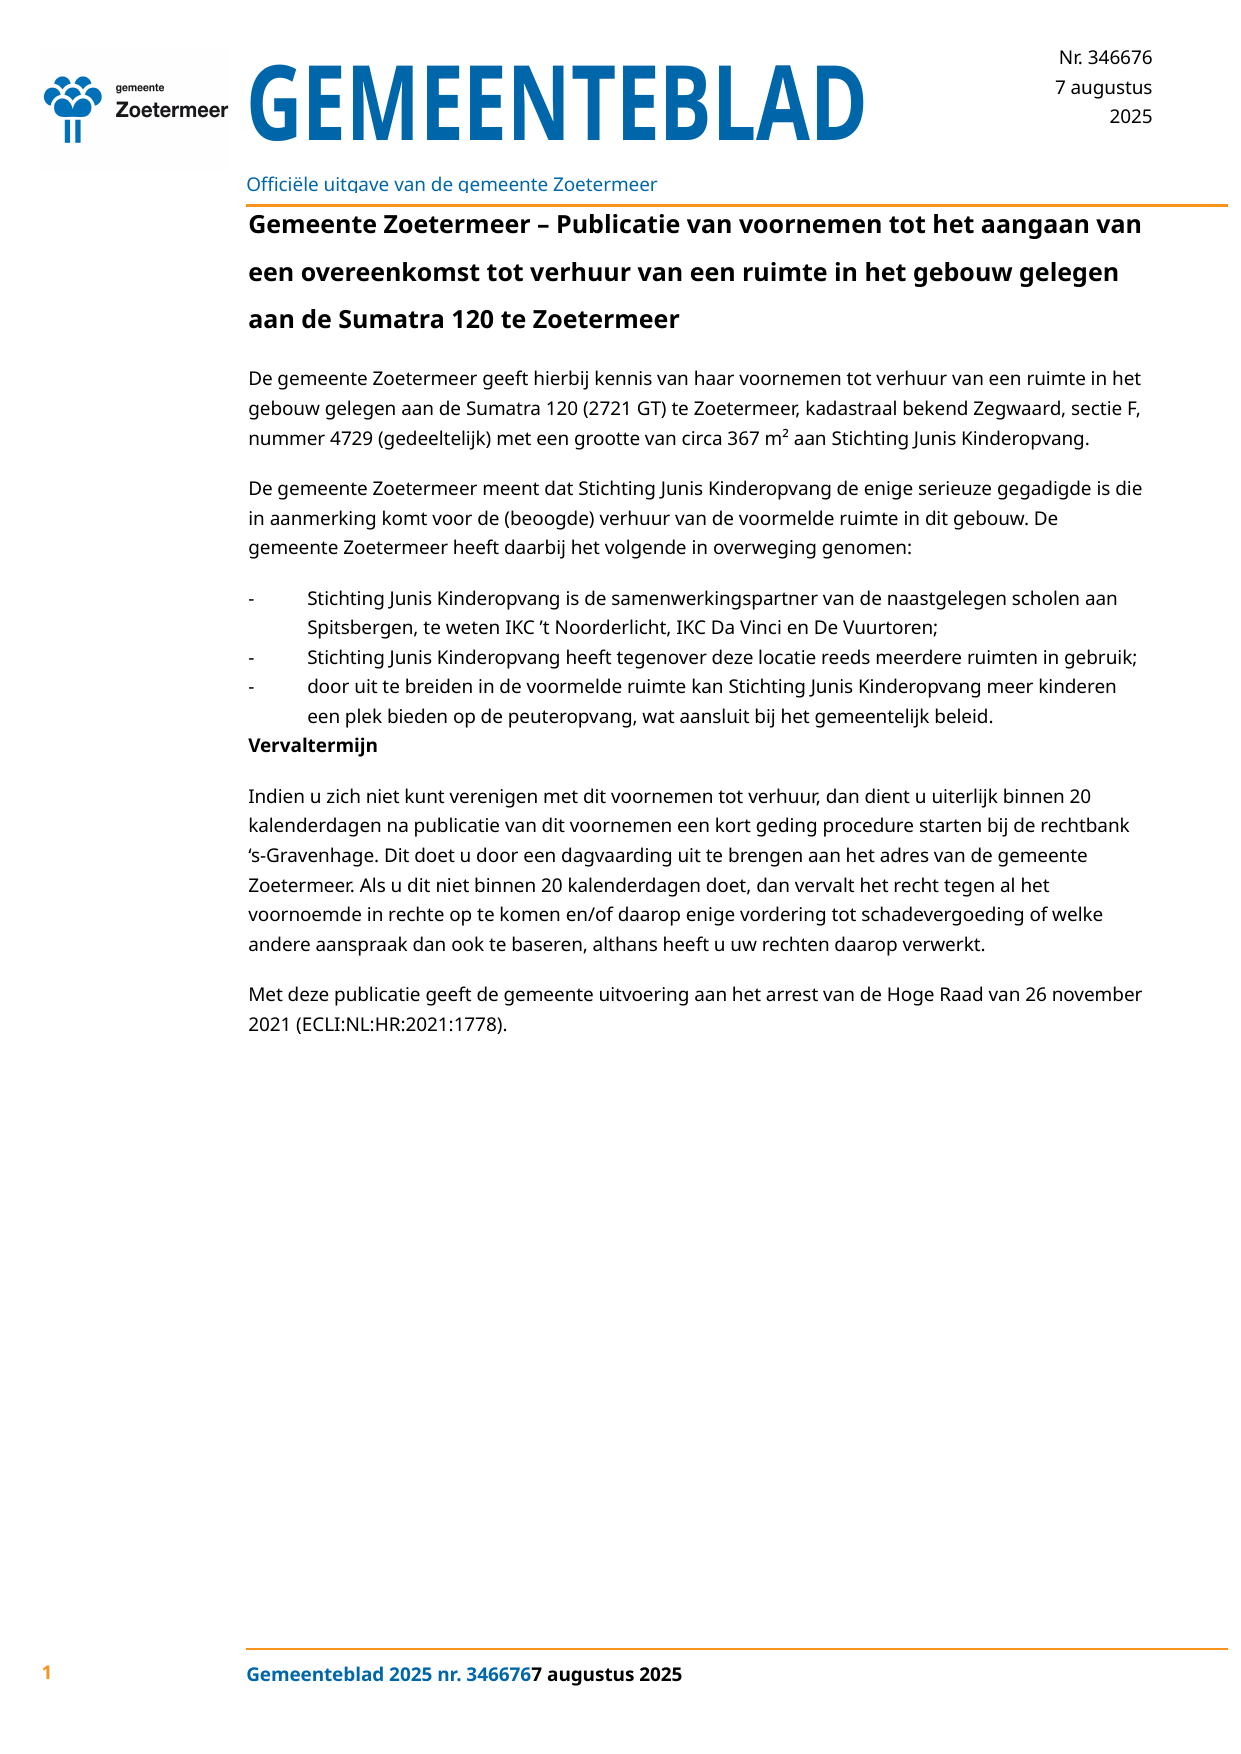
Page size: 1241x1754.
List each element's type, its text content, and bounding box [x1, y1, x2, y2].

list Stichting Junis Kinderopvang heeft tegenover deze locatie reeds meerdere ruimten in gebruik; [248, 644, 1152, 669]
text De gemeente Zoetermeer geeft hierbij kennis van haar voornemen tot verhuur van een ruimte in het gebouw gelegen aan de Sumatra 120 (2721 GT) te Zoetermeer, kadastraal bekend Zegwaard, sectie F, nummer 4729 (gedeeltelijk) met een grootte van circa 367 m² aan Stichting Junis Kinderopvang. [248, 366, 1152, 450]
list door uit te breiden in de voormelde ruimte kan Stichting Junis Kinderopvang meer kinderen een plek bieden op de peuteropvang, wat aansluit bij het gemeentelijk beleid. [248, 673, 1152, 729]
text Indien u zich niet kunt verenigen met dit voornemen tot verhuur, dan dient u uiterlijk binnen 20 kalenderdagen na publicatie van dit voornemen een kort geding procedure starten bij de rechtbank ‘s-Gravenhage. Dit doet u door een dagvaarding uit te brengen aan het adres van de gemeente Zoetermeer. Als u dit niet binnen 20 kalenderdagen doet, dan vervalt het recht tegen al het voornoemde in rechte op te komen en/of daarop enige vordering tot schadevergoeding of welke andere aanspraak dan ook te baseren, althans heeft u uw rechten daarop verwerkt. [248, 783, 1152, 957]
text Gemeente Zoetermeer – Publicatie van voornemen tot het aangaan van een overeenkomst tot verhuur van een ruimte in het gebouw gelegen aan de Sumatra 120 te Zoetermeer [248, 207, 1152, 336]
text Vervaltermijn [248, 733, 1152, 758]
list Stichting Junis Kinderopvang is de samenwerkingspartner van de naastgelegen scholen aan Spitsbergen, te weten IKC ’t Noorderlicht, IKC Da Vinci en De Vuurtoren; [248, 585, 1152, 640]
text Met deze publicatie geeft de gemeente uitvoering aan het arrest van de Hoge Raad van 26 november 2021 (ECLI:NL:HR:2021:1778). [248, 981, 1152, 1037]
text De gemeente Zoetermeer meent dat Stichting Junis Kinderopvang de enige serieuze gegadigde is die in aanmerking komt voor de (beoogde) verhuur van de voormelde ruimte in dit gebouw. De gemeente Zoetermeer heeft daarbij het volgende in overweging genomen: [248, 475, 1152, 560]
picture [41, 47, 231, 172]
